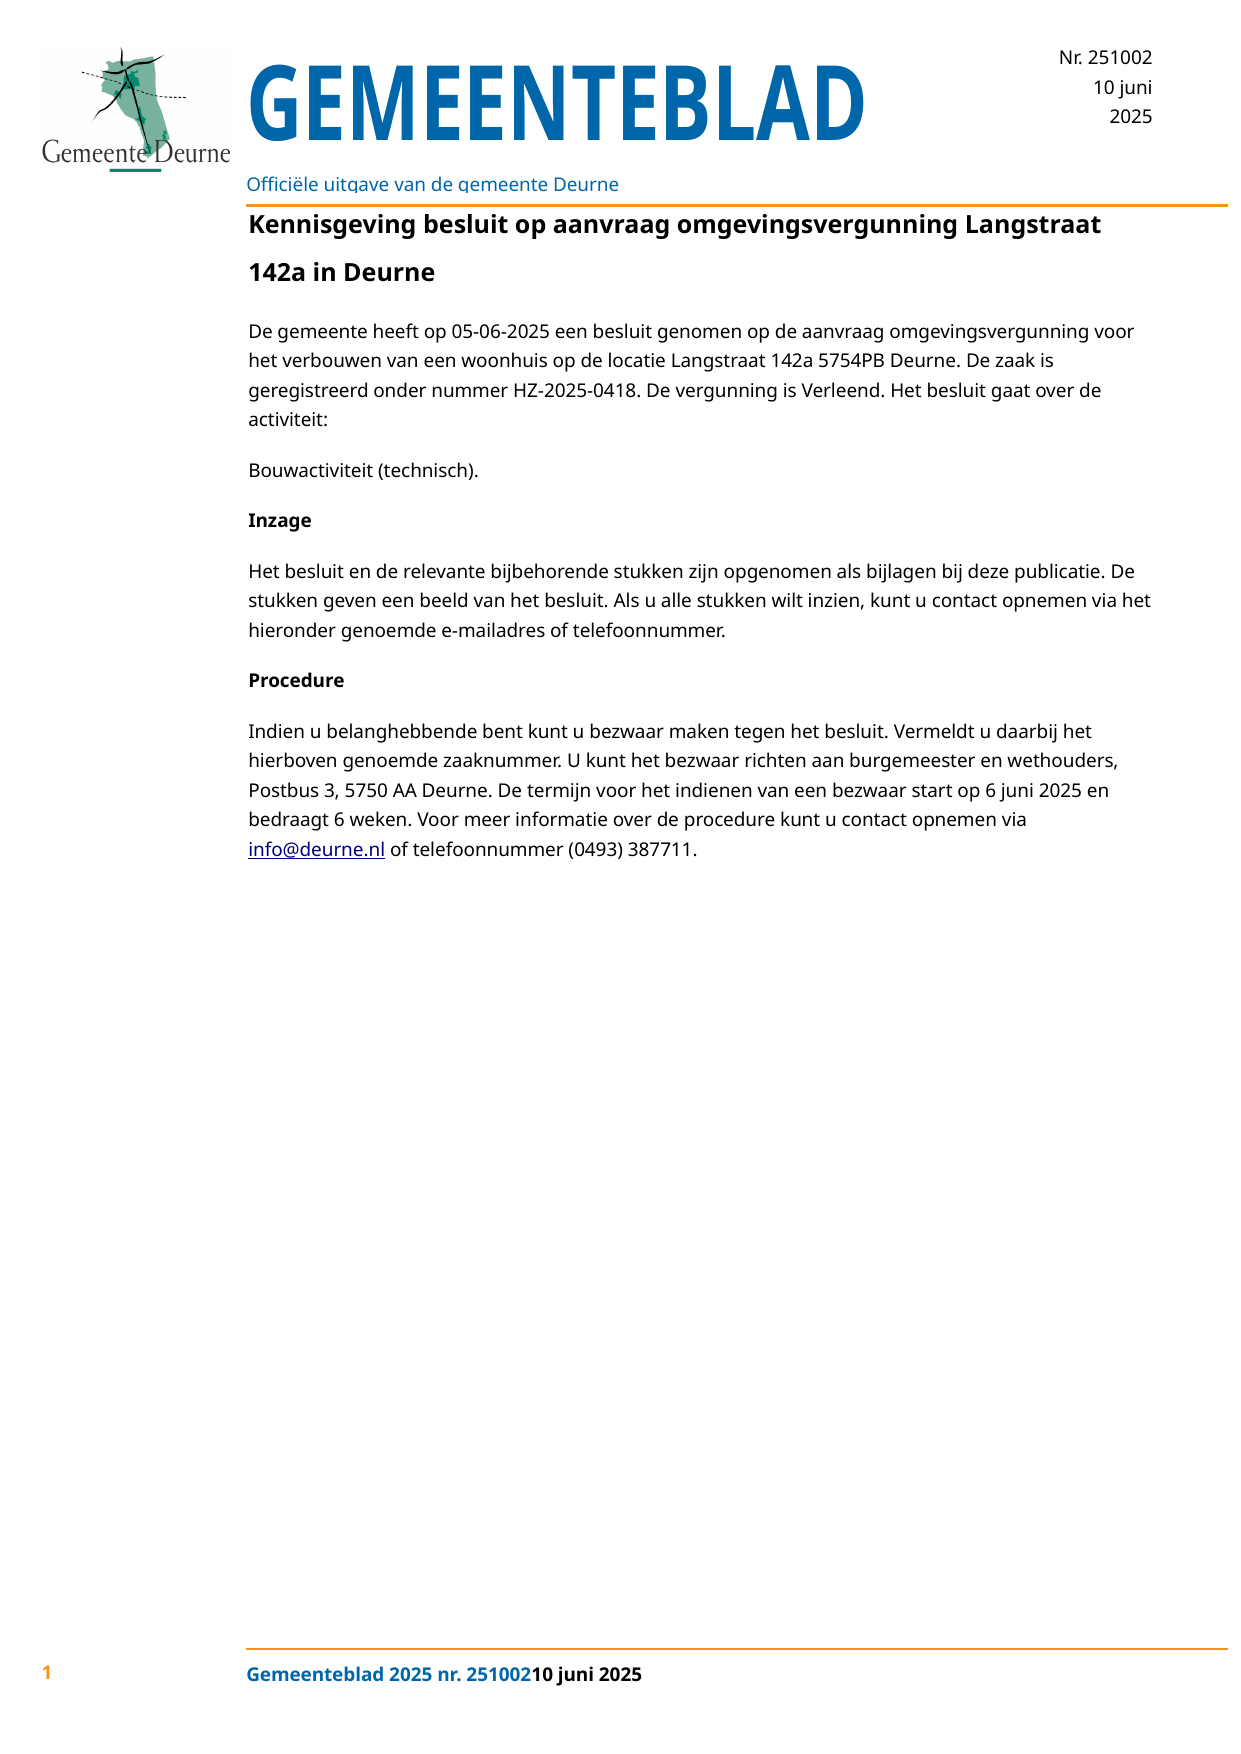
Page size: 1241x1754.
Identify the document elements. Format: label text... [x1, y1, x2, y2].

text Indien u belanghebbende bent kunt u bezwaar maken tegen het besluit. Vermeldt u daarbij het hierboven genoemde zaaknummer. U kunt het bezwaar richten aan burgemeester en wethouders, Postbus 3, 5750 AA Deurne. De termijn voor het indienen van een bezwaar start op 6 juni 2025 en bedraagt 6 weken. Voor meer informatie over de procedure kunt u contact opnemen via info@deurne.nl of telefoonnummer (0493) 387711. [248, 718, 1152, 862]
text Kennisgeving besluit op aanvraag omgevingsvergunning Langstraat 142a in Deurne [248, 207, 1152, 288]
text De gemeente heeft op 05-06-2025 een besluit genomen op de aanvraag omgevingsvergunning voor het verbouwen van een woonhuis op de locatie Langstraat 142a 5754PB Deurne. De zaak is geregistreerd onder nummer HZ-2025-0418. De vergunning is Verleend. Het besluit gaat over de activiteit: [248, 318, 1152, 432]
picture [41, 47, 231, 172]
text Inzage [248, 507, 1152, 533]
text Procedure [248, 667, 1152, 693]
text Bouwactiviteit (technisch). [248, 457, 1152, 483]
text Het besluit en de relevante bijbehorende stukken zijn opgenomen als bijlagen bij deze publicatie. De stukken geven een beeld van het besluit. Als u alle stukken wilt inzien, kunt u contact opnemen via het hieronder genoemde e-mailadres of telefoonnummer. [248, 558, 1152, 643]
